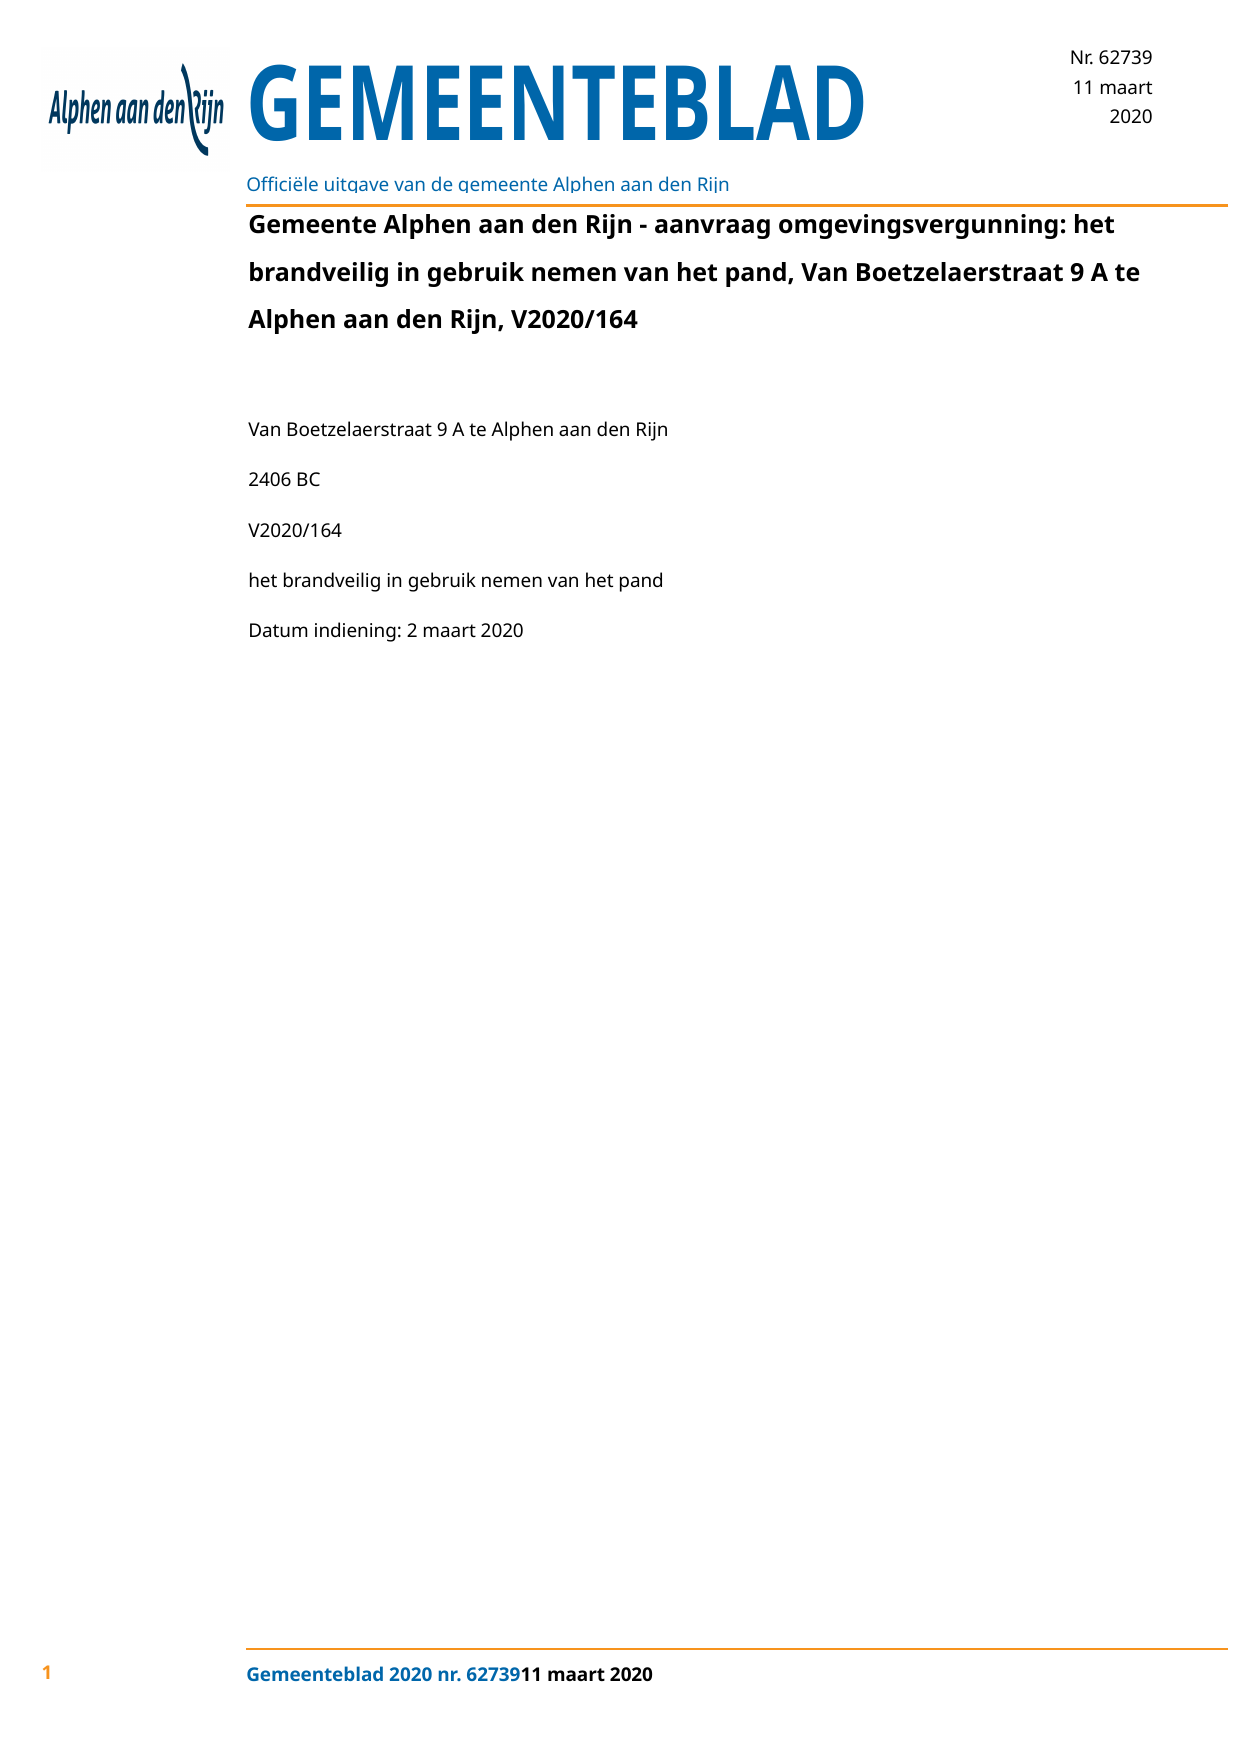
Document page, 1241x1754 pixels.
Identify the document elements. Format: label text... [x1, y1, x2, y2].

text het brandveilig in gebruik nemen van het pand [248, 567, 1152, 593]
text Datum indiening: 2 maart 2020 [248, 618, 1152, 643]
text Gemeente Alphen aan den Rijn - aanvraag omgevingsvergunning: het brandveilig in gebruik nemen van het pand, Van Boetzelaerstraat 9 A te Alphen aan den Rijn, V2020/164 [248, 207, 1152, 336]
picture [41, 47, 231, 172]
text V2020/164 [248, 517, 1152, 542]
text 2406 BC [248, 466, 1152, 492]
text Van Boetzelaerstraat 9 A te Alphen aan den Rijn [248, 416, 1152, 442]
